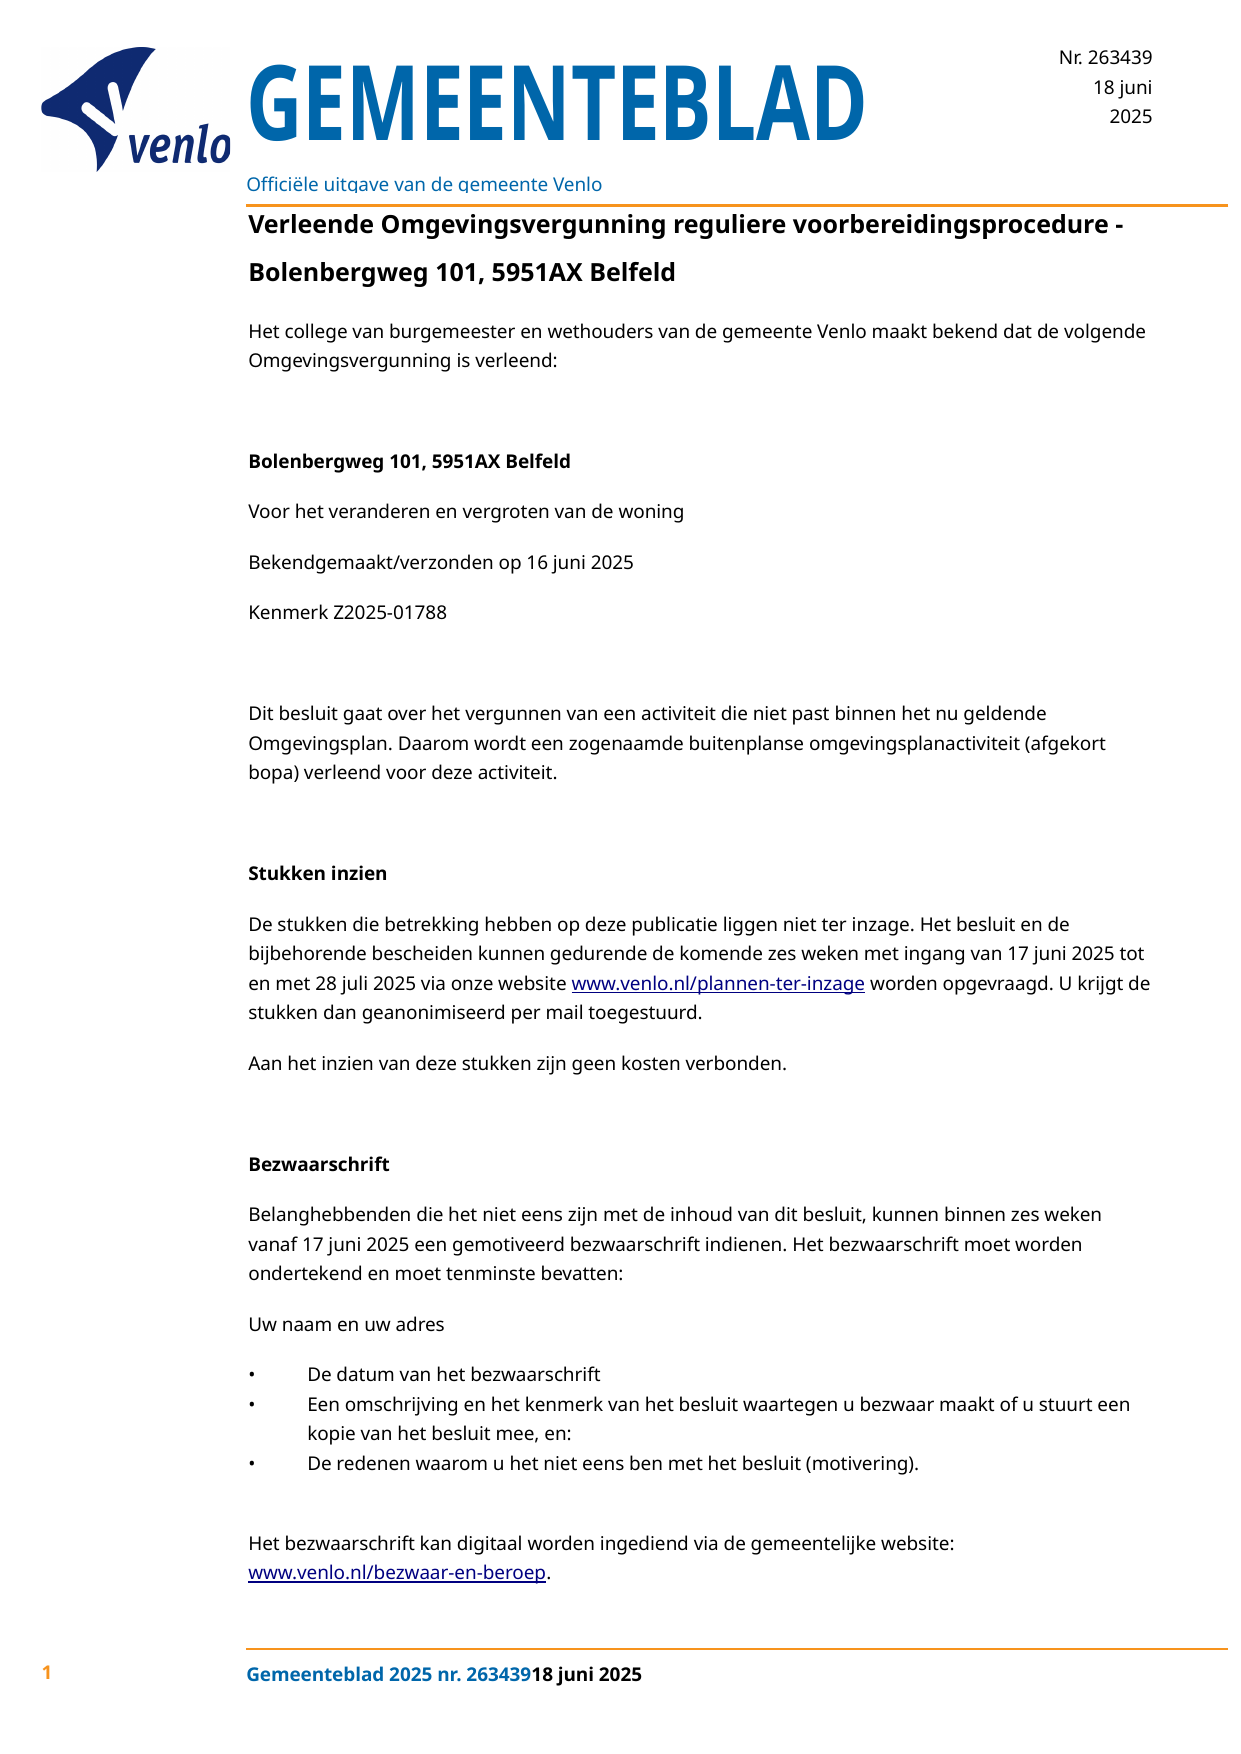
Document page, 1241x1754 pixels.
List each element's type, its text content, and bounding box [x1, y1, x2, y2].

text Uw naam en uw adres [248, 1311, 1152, 1337]
text Kenmerk Z2025-01788 [248, 599, 1152, 625]
text Het bezwaarschrift kan digitaal worden ingediend via de gemeentelijke website: www.venlo.nl/bezwaar-en-beroep. [248, 1530, 1152, 1585]
text Stukken inzien [248, 860, 1152, 886]
list De datum van het bezwaarschrift [248, 1361, 1152, 1387]
text Dit besluit gaat over het vergunnen van een activiteit die niet past binnen het nu geldende Omgevingsplan. Daarom wordt een zogenaamde buitenplanse omgevingsplanactiviteit (afgekort bopa) verleend voor deze activiteit. [248, 700, 1152, 785]
text Verleende Omgevingsvergunning reguliere voorbereidingsprocedure - Bolenbergweg 101, 5951AX Belfeld [248, 207, 1152, 288]
text Het college van burgemeester en wethouders van de gemeente Venlo maakt bekend dat de volgende Omgevingsvergunning is verleend: [248, 318, 1152, 373]
text Voor het veranderen en vergroten van de woning [248, 499, 1152, 524]
text Aan het inzien van deze stukken zijn geen kosten verbonden. [248, 1050, 1152, 1076]
text De stukken die betrekking hebben op deze publicatie liggen niet ter inzage. Het besluit en de bijbehorende bescheiden kunnen gedurende de komende zes weken met ingang van 17 juni 2025 tot en met 28 juli 2025 via onze website www.venlo.nl/plannen-ter-inzage worden opgevraagd. U krijgt de stukken dan geanonimiseerd per mail toegestuurd. [248, 911, 1152, 1025]
picture [41, 47, 231, 172]
list Een omschrijving en het kenmerk van het besluit waartegen u bezwaar maakt of u stuurt een kopie van het besluit mee, en: [248, 1391, 1152, 1446]
text Bolenbergweg 101, 5951AX Belfeld [248, 448, 1152, 474]
text Bekendgemaakt/verzonden op 16 juni 2025 [248, 549, 1152, 575]
text Belanghebbenden die het niet eens zijn met de inhoud van dit besluit, kunnen binnen zes weken vanaf 17 juni 2025 een gemotiveerd bezwaarschrift indienen. Het bezwaarschrift moet worden ondertekend en moet tenminste bevatten: [248, 1201, 1152, 1286]
text Bezwaarschrift [248, 1151, 1152, 1177]
list De redenen waarom u het niet eens ben met het besluit (motivering). [248, 1450, 1152, 1476]
